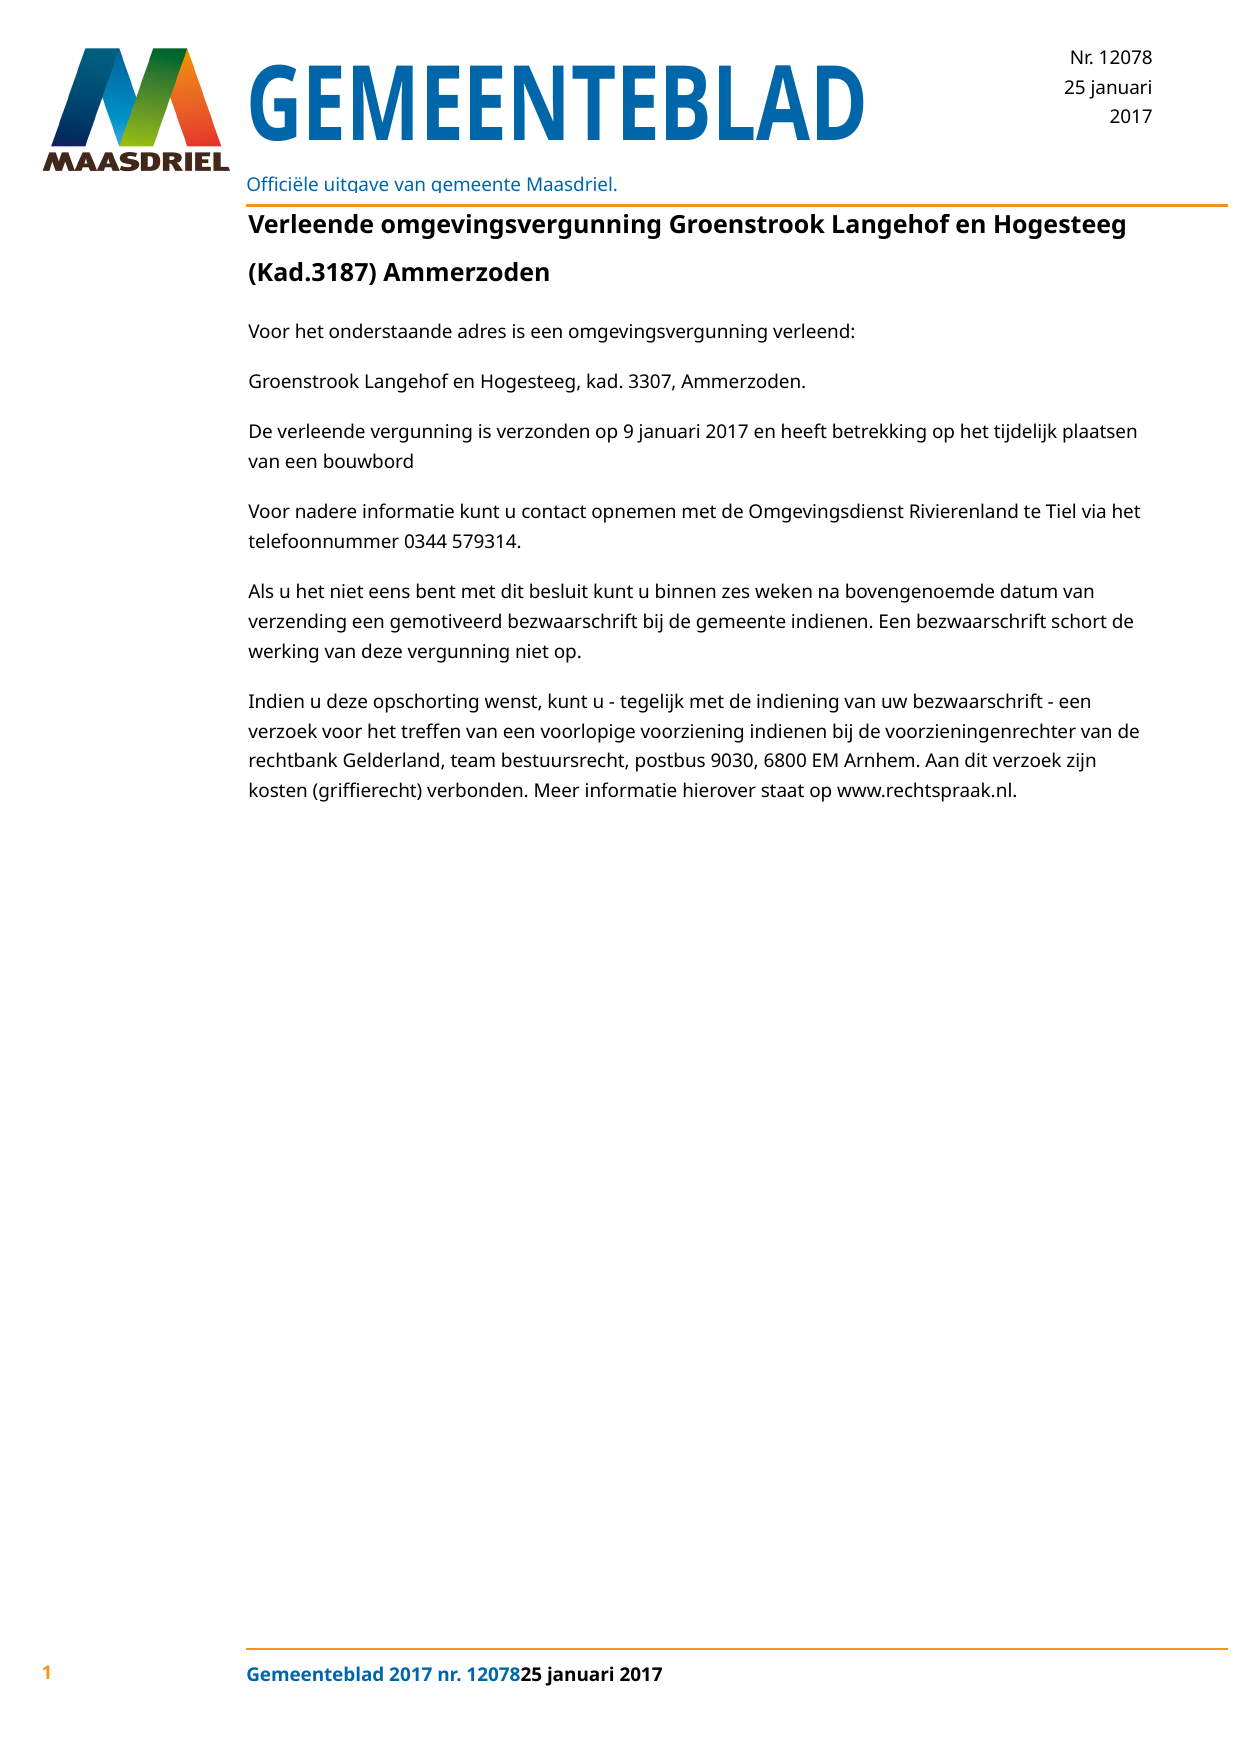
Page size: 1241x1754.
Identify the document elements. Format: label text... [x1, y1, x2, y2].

text Indien u deze opschorting wenst, kunt u - tegelijk met de indiening van uw bezwaarschrift - een verzoek voor het treffen van een voorlopige voorziening indienen bij de voorzieningenrechter van de rechtbank Gelderland, team bestuursrecht, postbus 9030, 6800 EM Arnhem. Aan dit verzoek zijn kosten (griffierecht) verbonden. Meer informatie hierover staat op www.rechtspraak.nl. [248, 688, 1152, 803]
text Als u het niet eens bent met dit besluit kunt u binnen zes weken na bovengenoemde datum van verzending een gemotiveerd bezwaarschrift bij de gemeente indienen. Een bezwaarschrift schort de werking van deze vergunning niet op. [248, 579, 1152, 664]
text Voor nadere informatie kunt u contact opnemen met de Omgevingsdienst Rivierenland te Tiel via het telefoonnummer 0344 579314. [248, 499, 1152, 554]
text Verleende omgevingsvergunning Groenstrook Langehof en Hogesteeg (Kad.3187) Ammerzoden [248, 207, 1152, 288]
text De verleende vergunning is verzonden op 9 januari 2017 en heeft betrekking op het tijdelijk plaatsen van een bouwbord [248, 419, 1152, 474]
text Groenstrook Langehof en Hogesteeg, kad. 3307, Ammerzoden. [248, 368, 1152, 394]
text Voor het onderstaande adres is een omgevingsvergunning verleend: [248, 318, 1152, 344]
picture [41, 47, 231, 172]
